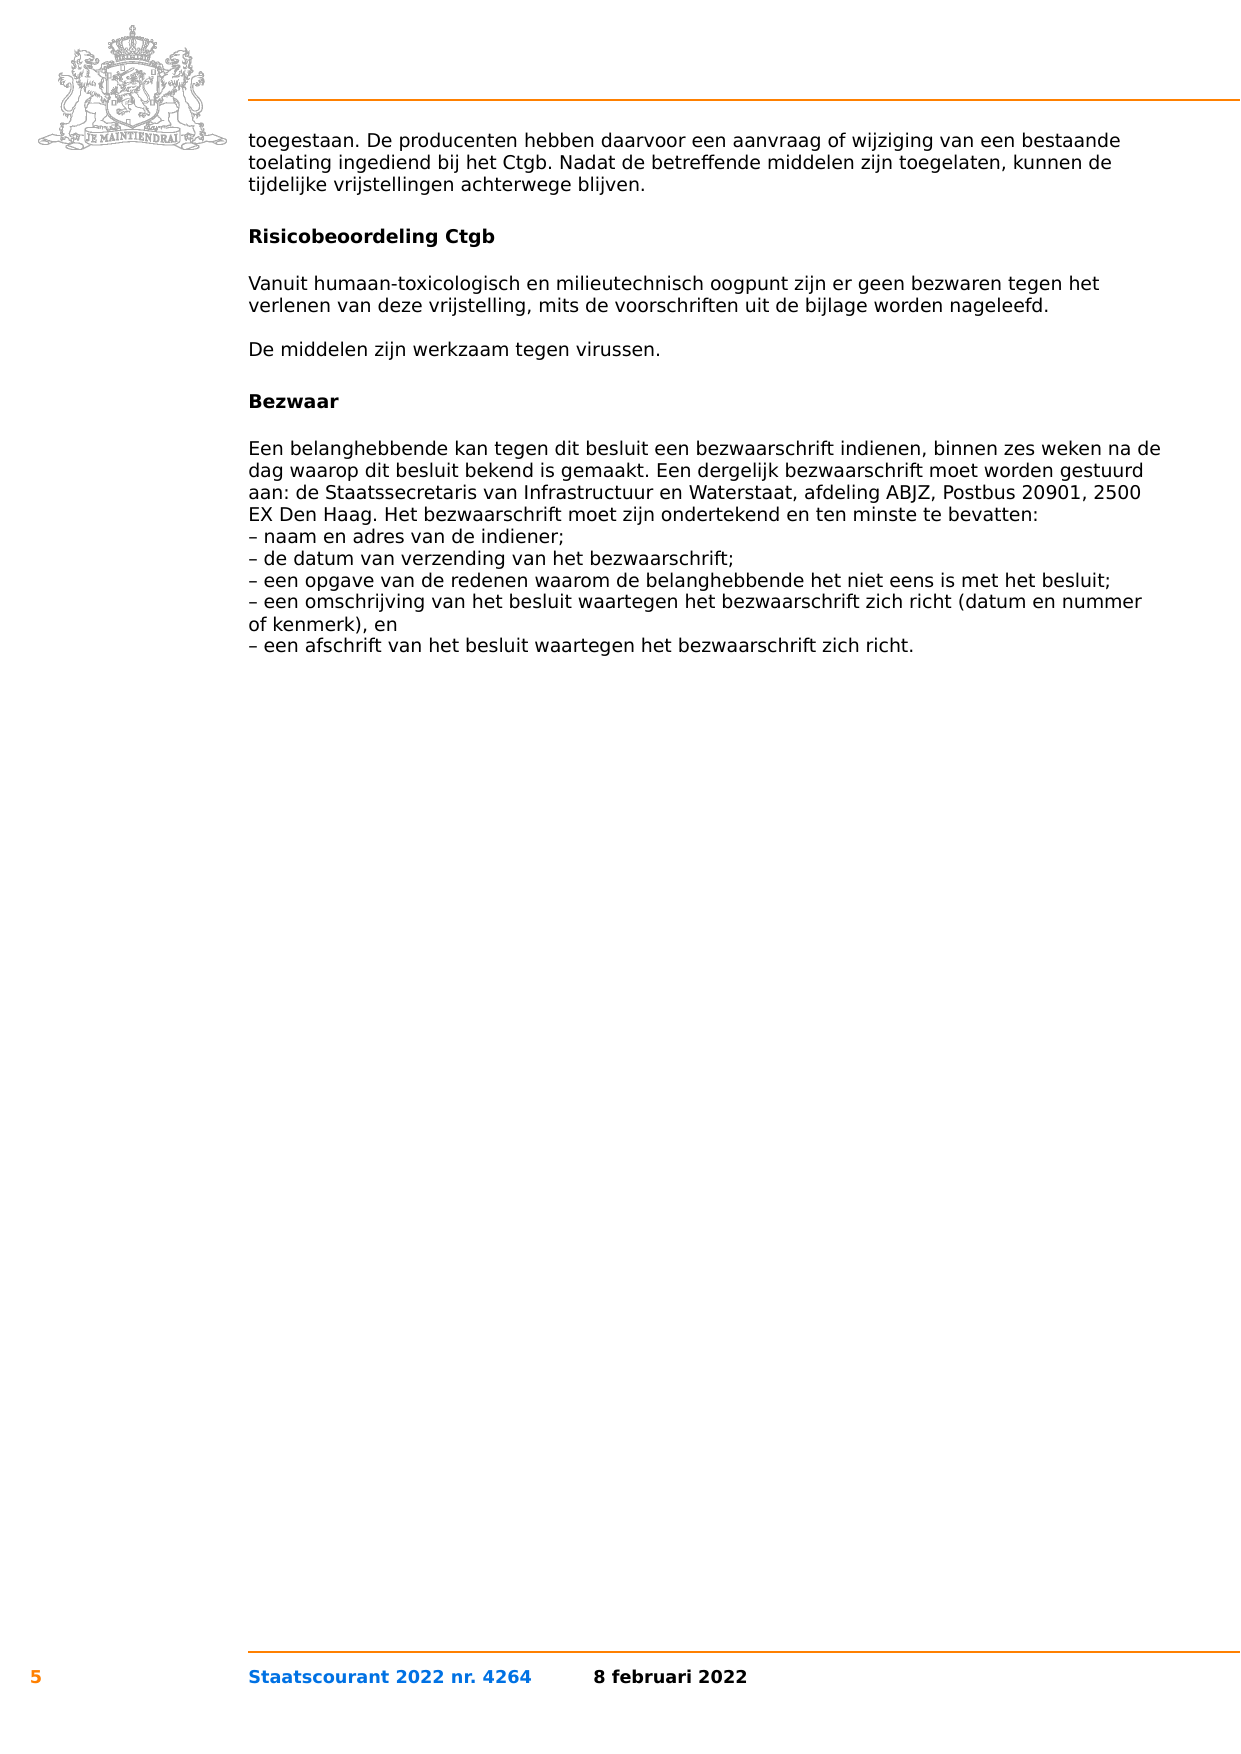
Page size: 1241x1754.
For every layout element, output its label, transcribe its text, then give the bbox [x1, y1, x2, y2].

picture [38, 25, 227, 150]
text Een belanghebbende kan tegen dit besluit een bezwaarschrift indienen, binnen zes weken na de dag waarop dit besluit bekend is gemaakt. Een dergelijk bezwaarschrift moet worden gestuurd aan: de Staatssecretaris van Infrastructuur en Waterstaat, afdeling ABJZ, Postbus 20901, 2500 EX Den Haag. Het bezwaarschrift moet zijn ondertekend en ten minste te bevatten: [248, 438, 1163, 526]
text – de datum van verzending van het bezwaarschrift; [248, 547, 1163, 569]
text De middelen zijn werkzaam tegen virussen. [248, 339, 1163, 361]
subtitle Bezwaar [248, 391, 1163, 413]
text – een opgave van de redenen waarom de belanghebbende het niet eens is met het besluit; [248, 569, 1163, 591]
text – naam en adres van de indiener; [248, 526, 1163, 547]
text – een afschrift van het besluit waartegen het bezwaarschrift zich richt. [248, 635, 1163, 657]
text Vanuit humaan-toxicologisch en milieutechnisch oogpunt zijn er geen bezwaren tegen het verlenen van deze vrijstelling, mits de voorschriften uit de bijlage worden nageleefd. [248, 273, 1163, 317]
subtitle Risicobeoordeling Ctgb [248, 226, 1163, 248]
text toegestaan. De producenten hebben daarvoor een aanvraag of wijziging van een bestaande toelating ingediend bij het Ctgb. Nadat de betreffende middelen zijn toegelaten, kunnen de tijdelijke vrijstellingen achterwege blijven. [248, 130, 1163, 196]
text – een omschrijving van het besluit waartegen het bezwaarschrift zich richt (datum en nummer of kenmerk), en [248, 591, 1163, 635]
